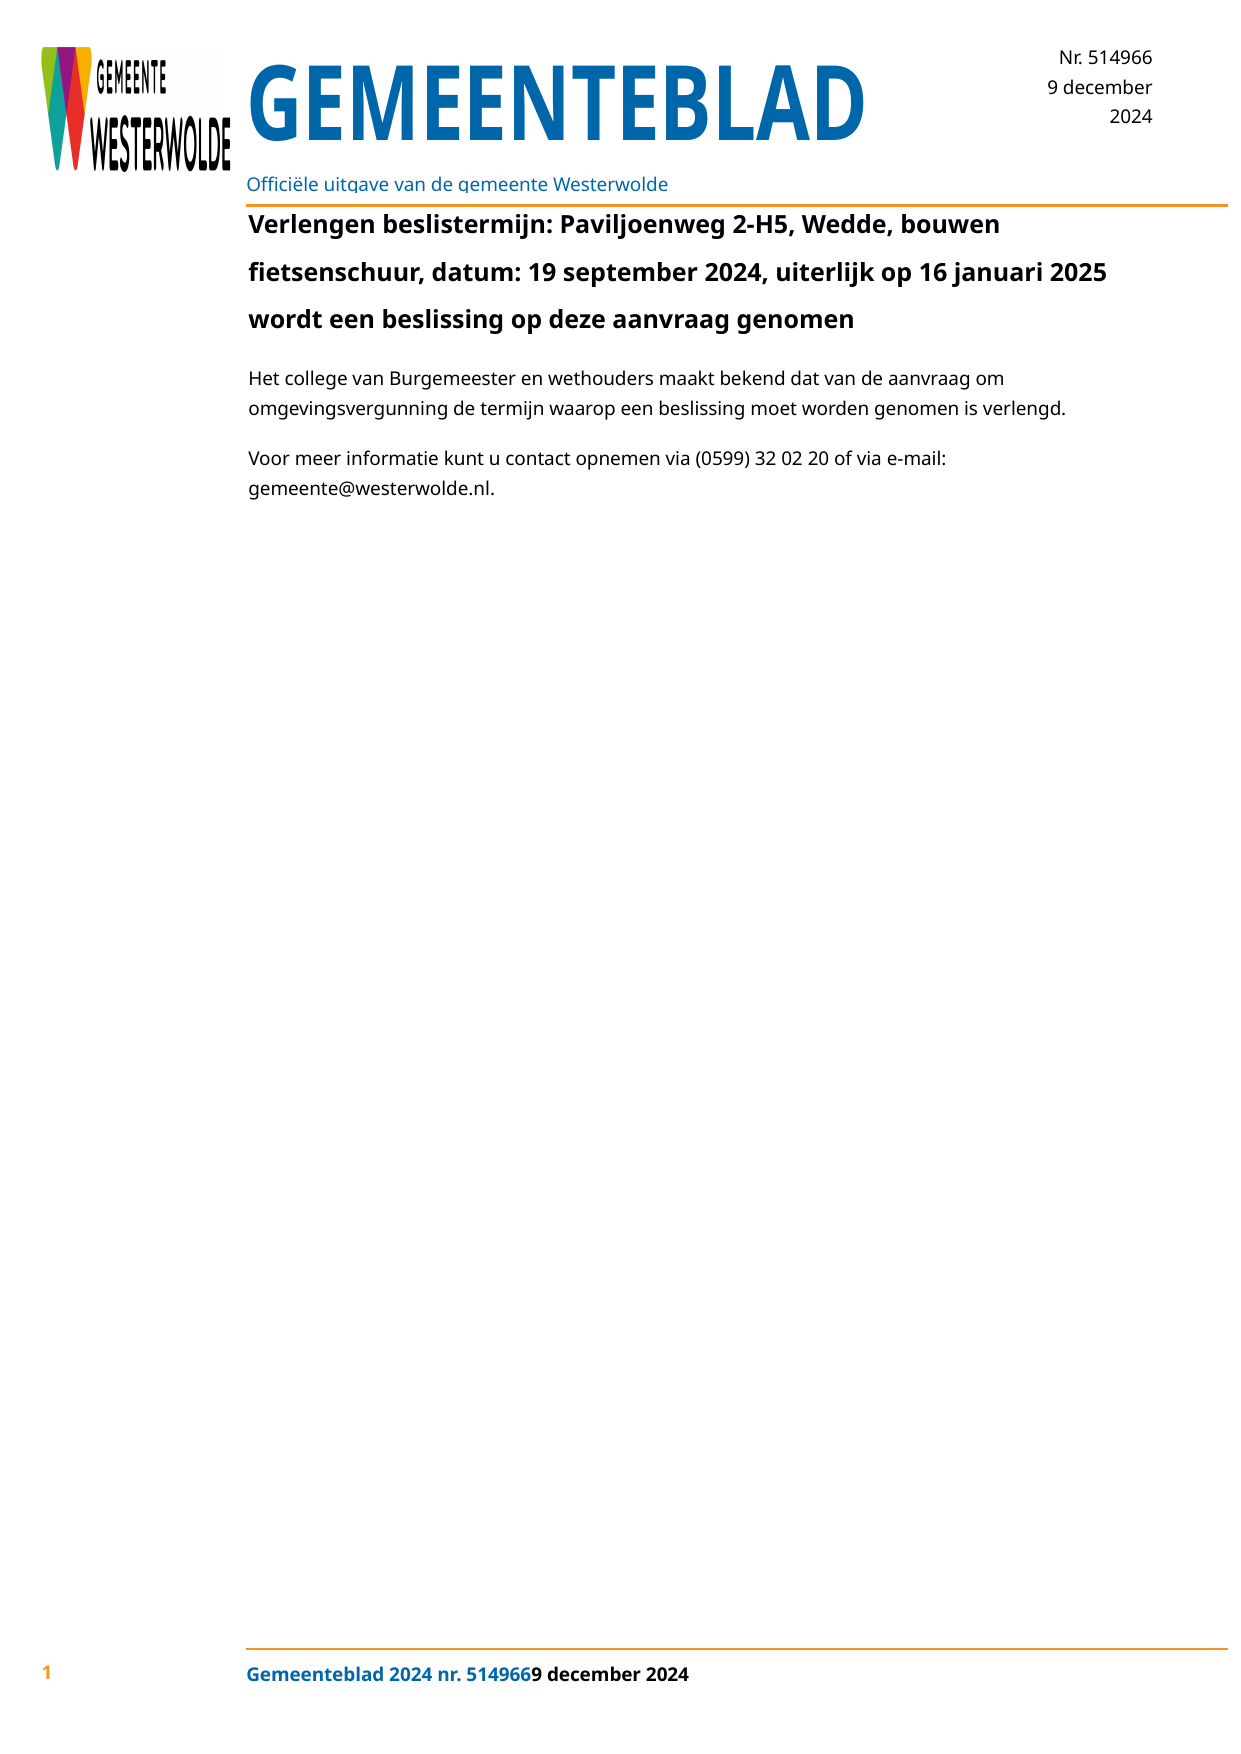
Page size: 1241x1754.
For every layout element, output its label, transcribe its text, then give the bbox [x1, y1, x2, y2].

text Verlengen beslistermijn: Paviljoenweg 2-H5, Wedde, bouwen fietsenschuur, datum: 19 september 2024, uiterlijk op 16 januari 2025 wordt een beslissing op deze aanvraag genomen [248, 207, 1152, 336]
text Voor meer informatie kunt u contact opnemen via (0599) 32 02 20 of via e-mail: gemeente@westerwolde.nl. [248, 446, 1152, 501]
text Het college van Burgemeester en wethouders maakt bekend dat van de aanvraag om omgevingsvergunning de termijn waarop een beslissing moet worden genomen is verlengd. [248, 366, 1152, 421]
picture [41, 47, 231, 172]
